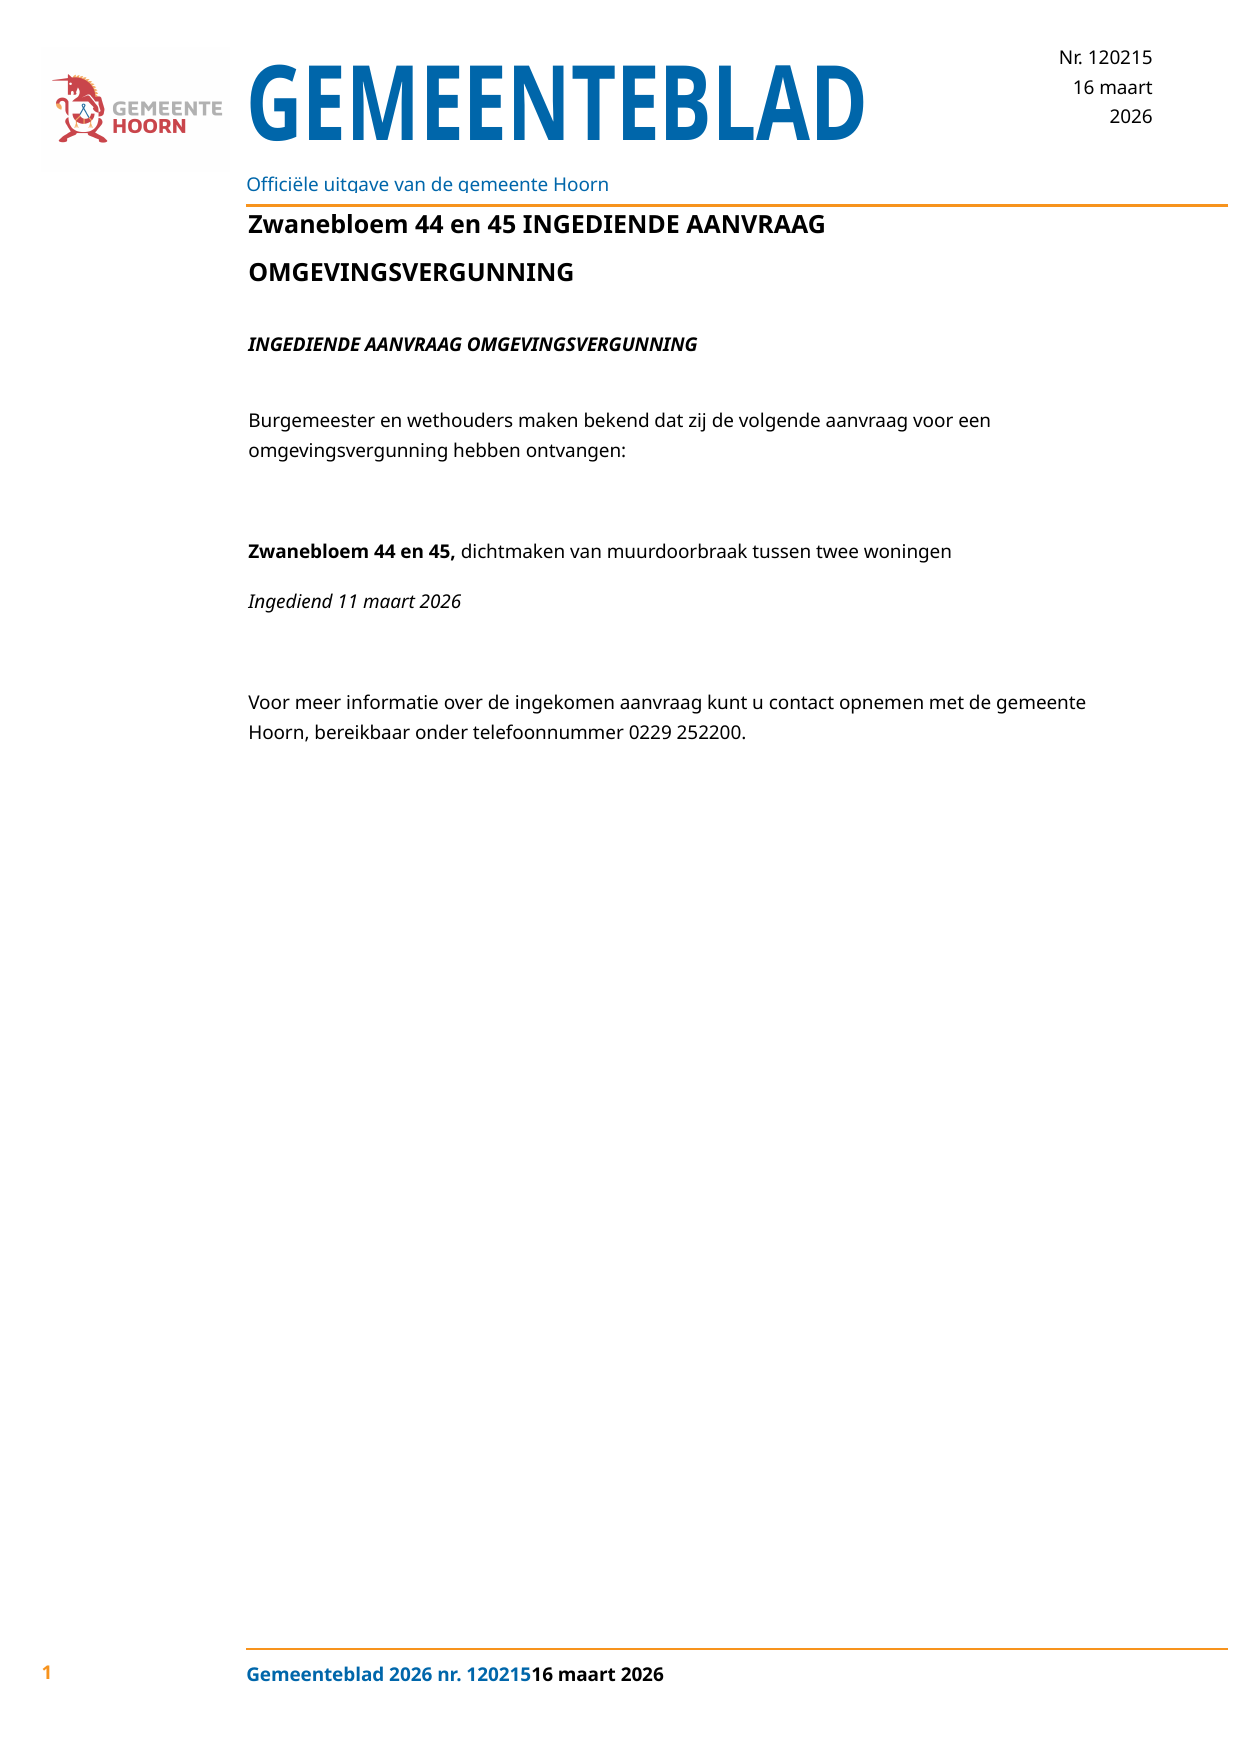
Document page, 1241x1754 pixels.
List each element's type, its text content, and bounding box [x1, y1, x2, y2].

text Zwanebloem 44 en 45 INGEDIENDE AANVRAAG OMGEVINGSVERGUNNING [248, 207, 1152, 288]
text Zwanebloem 44 en 45, dichtmaken van muurdoorbraak tussen twee woningen [248, 538, 1152, 564]
picture [41, 47, 231, 172]
text Ingediend 11 maart 2026 [248, 588, 1152, 614]
text INGEDIENDE AANVRAAG OMGEVINGSVERGUNNING [248, 331, 1152, 357]
text Burgemeester en wethouders maken bekend dat zij de volgende aanvraag voor een omgevingsvergunning hebben ontvangen: [248, 408, 1152, 463]
text Voor meer informatie over de ingekomen aanvraag kunt u contact opnemen met de gemeente Hoorn, bereikbaar onder telefoonnummer 0229 252200. [248, 689, 1152, 744]
